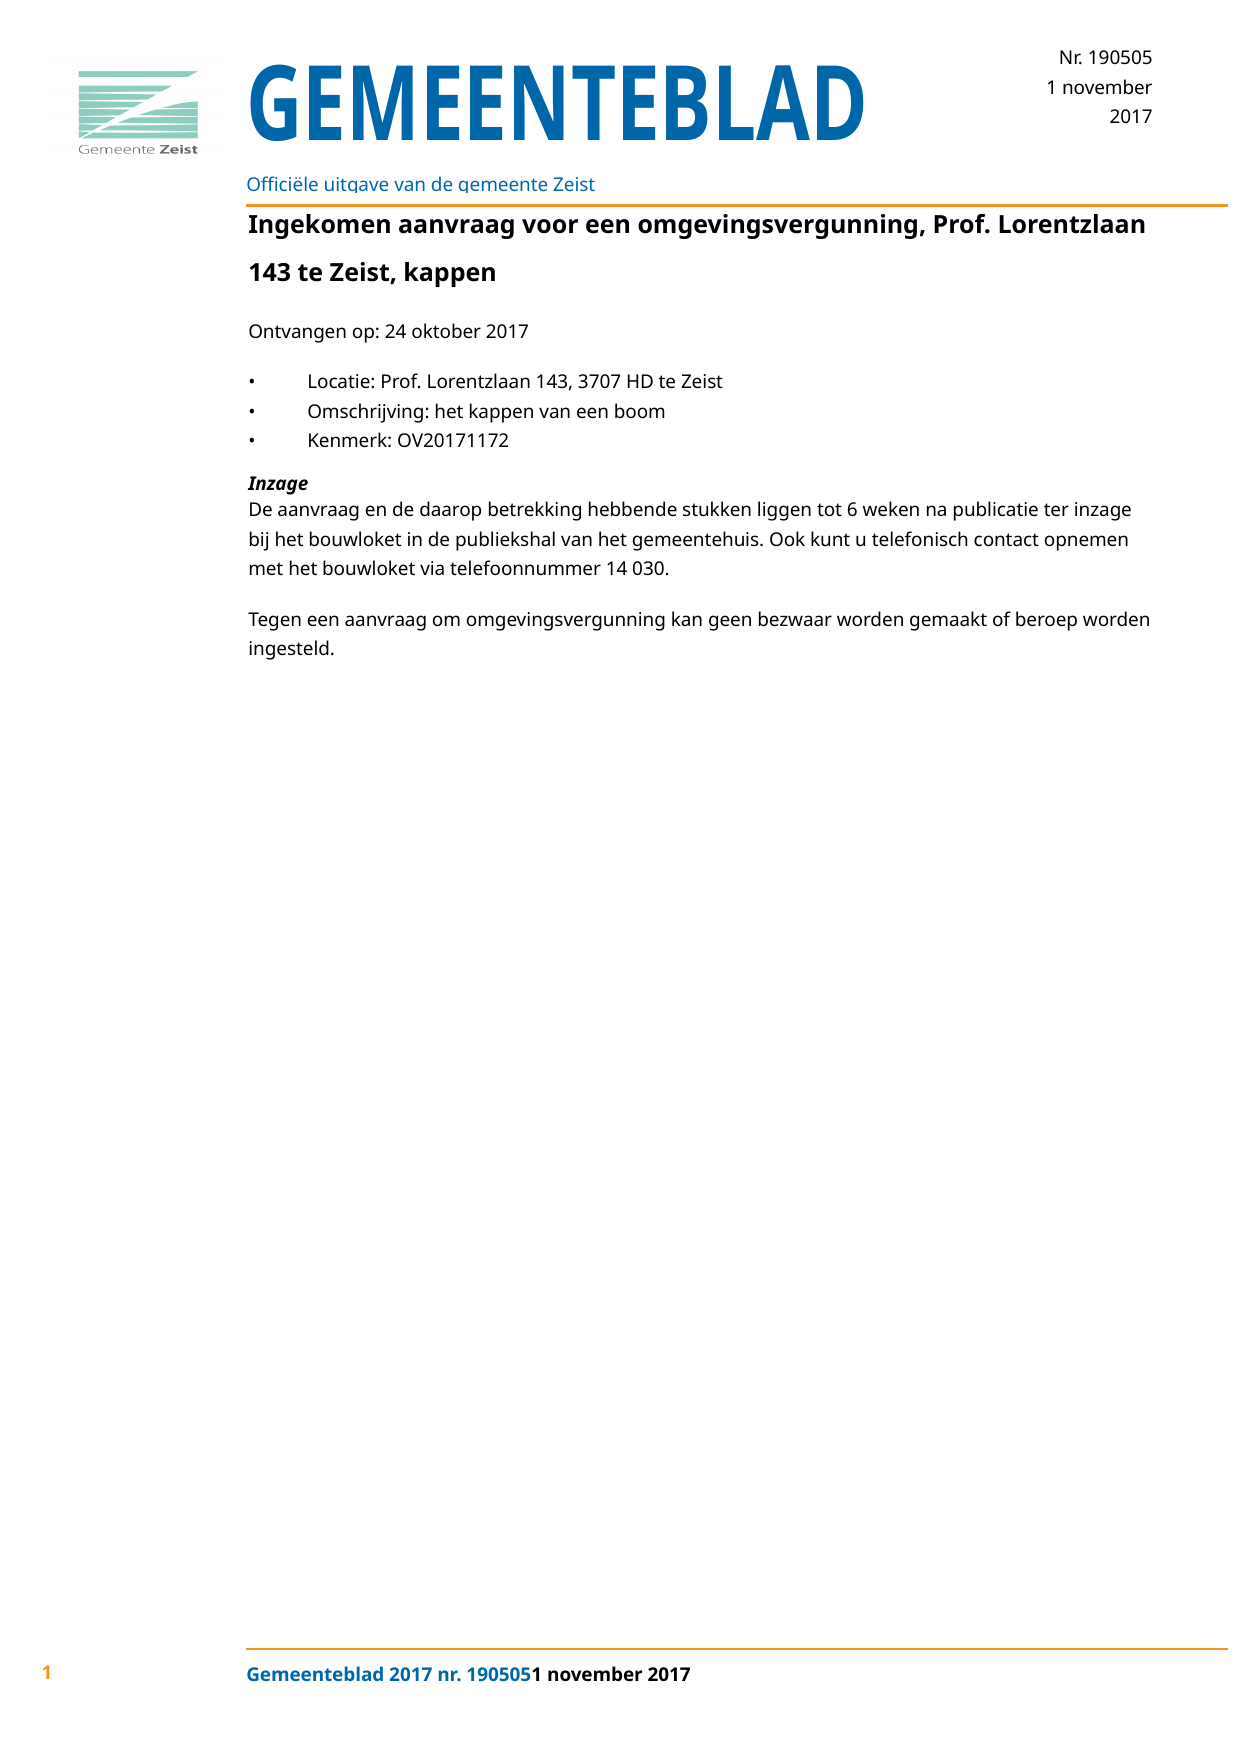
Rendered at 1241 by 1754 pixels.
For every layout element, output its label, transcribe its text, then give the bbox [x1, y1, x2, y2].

list Omschrijving: het kappen van een boom [248, 398, 1152, 424]
text Inzage [248, 471, 1152, 496]
list Kenmerk: OV20171172 [248, 427, 1152, 453]
text Ontvangen op: 24 oktober 2017 [248, 318, 1152, 344]
text De aanvraag en de daarop betrekking hebbende stukken liggen tot 6 weken na publicatie ter inzage bij het bouwloket in de publiekshal van het gemeentehuis. Ook kunt u telefonisch contact opnemen met het bouwloket via telefoonnummer 14 030. [248, 496, 1152, 581]
picture [41, 47, 231, 172]
text Tegen een aanvraag om omgevingsvergunning kan geen bezwaar worden gemaakt of beroep worden ingesteld. [248, 606, 1152, 661]
list Locatie: Prof. Lorentzlaan 143, 3707 HD te Zeist [248, 368, 1152, 394]
text Ingekomen aanvraag voor een omgevingsvergunning, Prof. Lorentzlaan 143 te Zeist, kappen [248, 207, 1152, 288]
